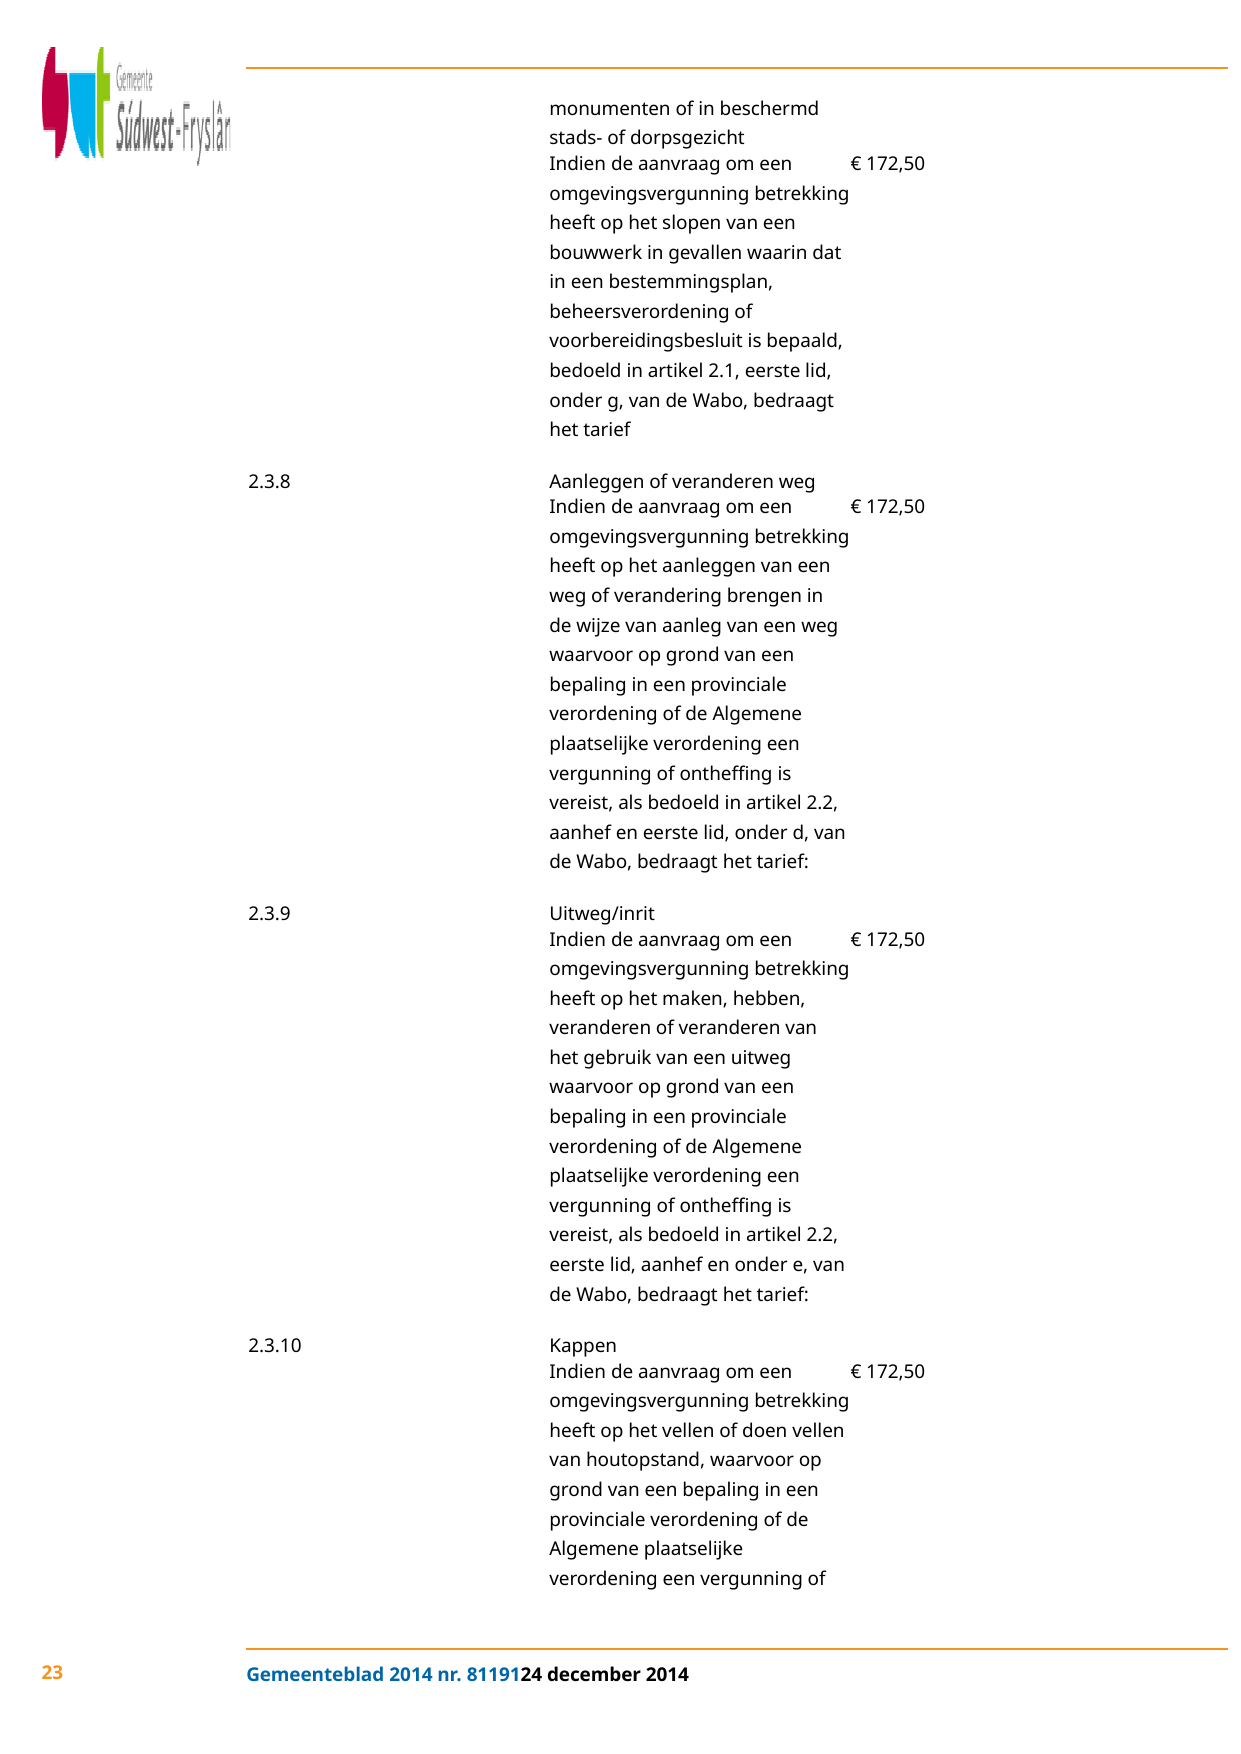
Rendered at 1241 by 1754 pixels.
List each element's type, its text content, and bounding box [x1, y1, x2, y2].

table_cell Indien de aanvraag om een omgevingsvergunning betrekking heeft op het slopen van een bouwwerk in gevallen waarin dat in een bestemmingsplan, beheersverordening of voorbereidingsbesluit is bepaald, bedoeld in artikel 2.1, eerste lid, onder g, van de Wabo, bedraagt het tarief [549, 150, 850, 442]
table_cell [248, 1358, 549, 1591]
table_cell Uitweg/inrit [549, 900, 850, 926]
table_cell [248, 926, 549, 1306]
table_cell Indien de aanvraag om een omgevingsvergunning betrekking heeft op het vellen of doen vellen van houtopstand, waarvoor op grond van een bepaling in een provinciale verordening of de Algemene plaatselijke verordening een vergunning of [549, 1358, 850, 1591]
table_cell [248, 494, 549, 874]
table_cell Indien de aanvraag om een omgevingsvergunning betrekking heeft op het aanleggen van een weg of verandering brengen in de wijze van aanleg van een weg waarvoor op grond van een bepaling in een provinciale verordening of de Algemene plaatselijke verordening een vergunning of ontheffing is vereist, als bedoeld in artikel 2.2, aanhef en eerste lid, onder d, van de Wabo, bedraagt het tarief: [549, 494, 850, 874]
table_cell [850, 1332, 1152, 1358]
table_cell [850, 442, 1152, 468]
table_cell € 172,50 [850, 494, 1152, 874]
table_cell [850, 900, 1152, 926]
table_cell [549, 874, 850, 900]
table_cell [850, 1306, 1152, 1332]
picture [41, 47, 231, 172]
table_cell € 172,50 [850, 150, 1152, 442]
table_cell € 172,50 [850, 926, 1152, 1306]
table_cell [850, 468, 1152, 493]
table_header monumenten of in beschermd stads- of dorpsgezicht [549, 95, 850, 150]
table_cell [248, 1306, 549, 1332]
table_cell Indien de aanvraag om een omgevingsvergunning betrekking heeft op het maken, hebben, veranderen of veranderen van het gebruik van een uitweg waarvoor op grond van een bepaling in een provinciale verordening of de Algemene plaatselijke verordening een vergunning of ontheffing is vereist, als bedoeld in artikel 2.2, eerste lid, aanhef en onder e, van de Wabo, bedraagt het tarief: [549, 926, 850, 1306]
table_cell 2.3.10 [248, 1332, 549, 1358]
table_cell [850, 874, 1152, 900]
table_cell Kappen [549, 1332, 850, 1358]
table_cell [549, 442, 850, 468]
table_cell [549, 1306, 850, 1332]
table_cell 2.3.9 [248, 900, 549, 926]
table_cell [248, 874, 549, 900]
table_header [850, 95, 1152, 150]
table_cell Aanleggen of veranderen weg [549, 468, 850, 493]
table_cell 2.3.8 [248, 468, 549, 493]
table_cell € 172,50 [850, 1358, 1152, 1591]
table_cell [248, 150, 549, 442]
table_header [248, 95, 549, 150]
table_cell [248, 442, 549, 468]
